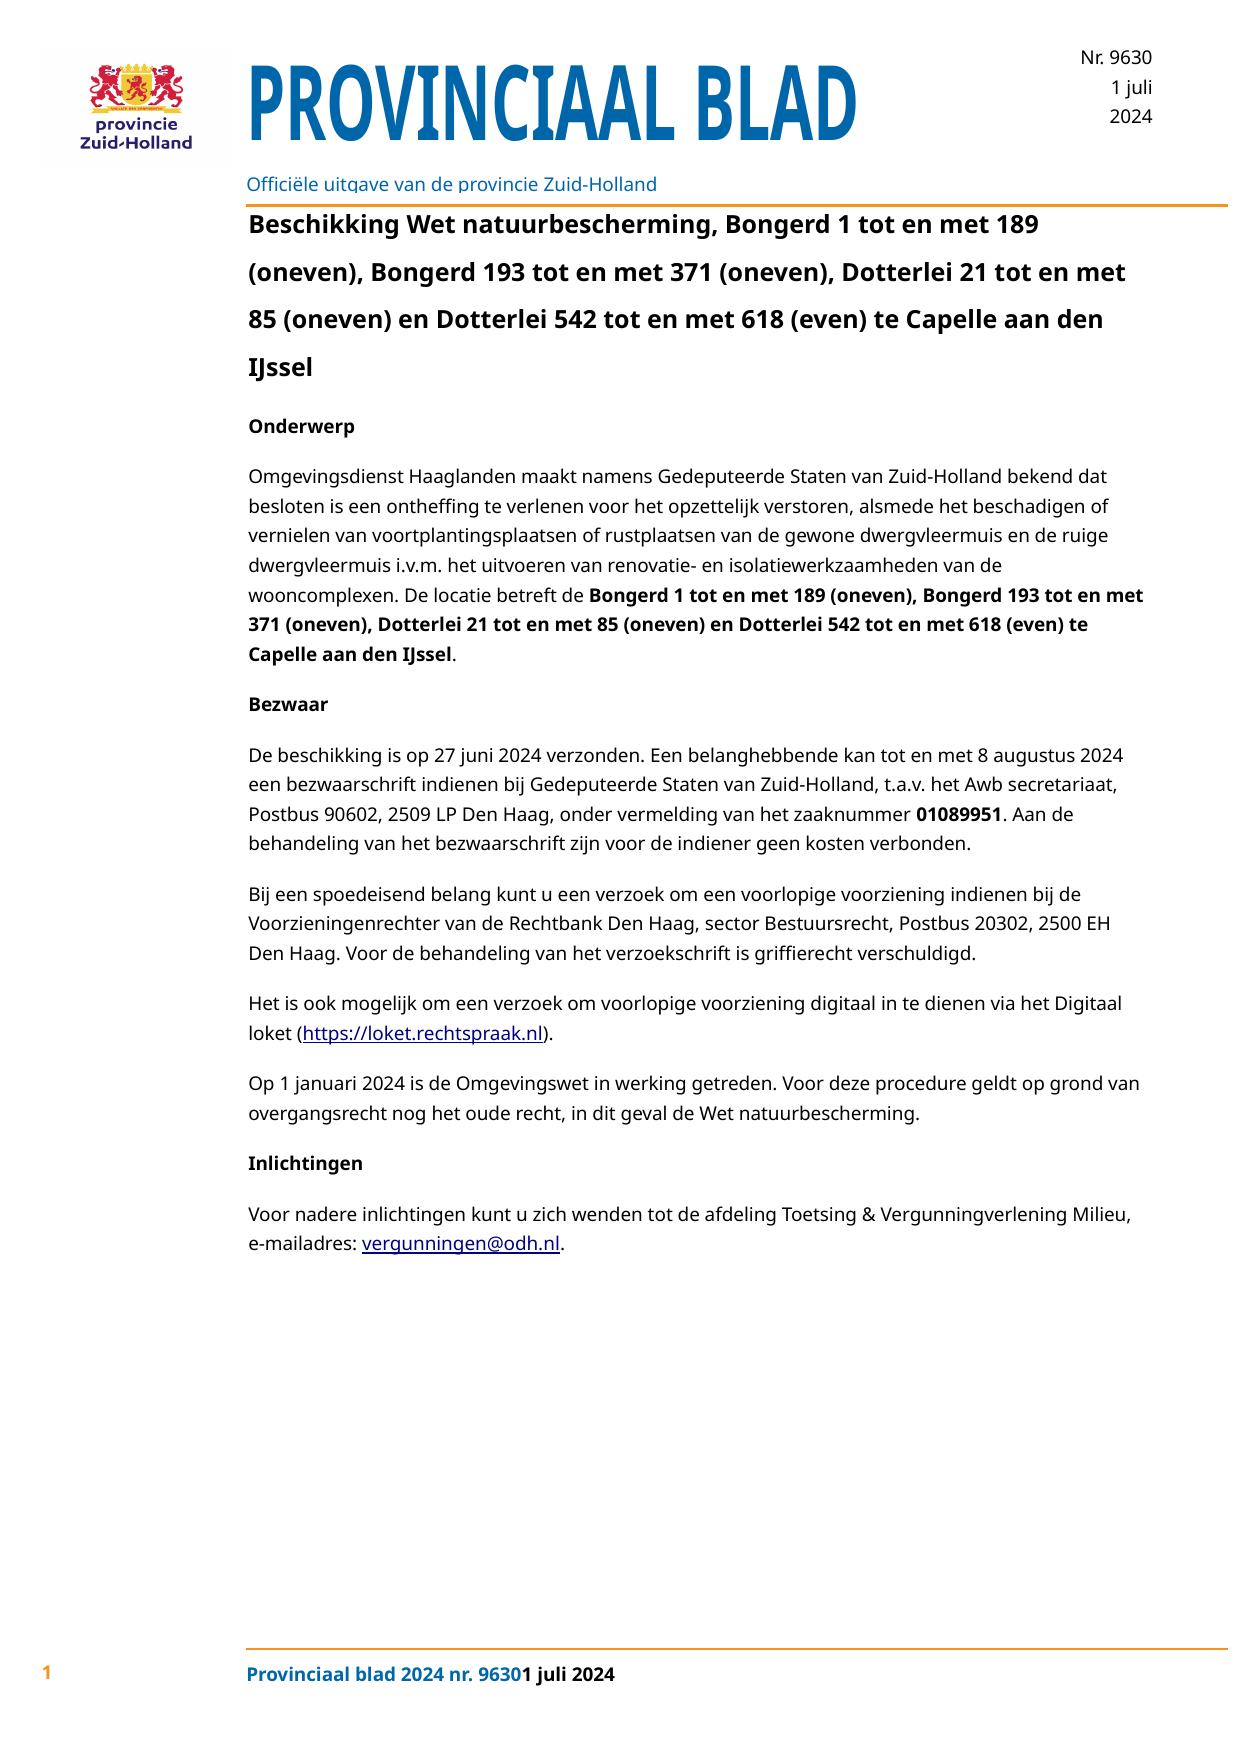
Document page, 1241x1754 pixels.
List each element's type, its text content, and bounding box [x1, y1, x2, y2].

text Voor nadere inlichtingen kunt u zich wenden tot de afdeling Toetsing & Vergunningverlening Milieu, e-mailadres: vergunningen@odh.nl. [248, 1201, 1152, 1256]
picture [41, 47, 231, 172]
text Op 1 januari 2024 is de Omgevingswet in werking getreden. Voor deze procedure geldt op grond van overgangsrecht nog het oude recht, in dit geval de Wet natuurbescherming. [248, 1071, 1152, 1126]
text Inlichtingen [248, 1151, 1152, 1176]
text Bij een spoedeisend belang kunt u een verzoek om een voorlopige voorziening indienen bij de Voorzieningenrechter van de Rechtbank Den Haag, sector Bestuursrecht, Postbus 20302, 2500 EH Den Haag. Voor de behandeling van het verzoekschrift is griffierecht verschuldigd. [248, 881, 1152, 966]
text Onderwerp [248, 413, 1152, 439]
text Bezwaar [248, 691, 1152, 717]
text Omgevingsdienst Haaglanden maakt namens Gedeputeerde Staten van Zuid-Holland bekend dat besloten is een ontheffing te verlenen voor het opzettelijk verstoren, alsmede het beschadigen of vernielen van voortplantingsplaatsen of rustplaatsen van de gewone dwergvleermuis en de ruige dwergvleermuis i.v.m. het uitvoeren van renovatie- en isolatiewerkzaamheden van de wooncomplexen. De locatie betreft de Bongerd 1 tot en met 189 (oneven), Bongerd 193 tot en met 371 (oneven), Dotterlei 21 tot en met 85 (oneven) en Dotterlei 542 tot en met 618 (even) te Capelle aan den IJssel. [248, 463, 1152, 667]
text Beschikking Wet natuurbescherming, Bongerd 1 tot en met 189 (oneven), Bongerd 193 tot en met 371 (oneven), Dotterlei 21 tot en met 85 (oneven) en Dotterlei 542 tot en met 618 (even) te Capelle aan den IJssel [248, 207, 1152, 384]
text De beschikking is op 27 juni 2024 verzonden. Een belanghebbende kan tot en met 8 augustus 2024 een bezwaarschrift indienen bij Gedeputeerde Staten van Zuid-Holland, t.a.v. het Awb secretariaat, Postbus 90602, 2509 LP Den Haag, onder vermelding van het zaaknummer 01089951. Aan de behandeling van het bezwaarschrift zijn voor de indiener geen kosten verbonden. [248, 742, 1152, 856]
text Het is ook mogelijk om een verzoek om voorlopige voorziening digitaal in te dienen via het Digitaal loket (https://loket.rechtspraak.nl). [248, 991, 1152, 1046]
